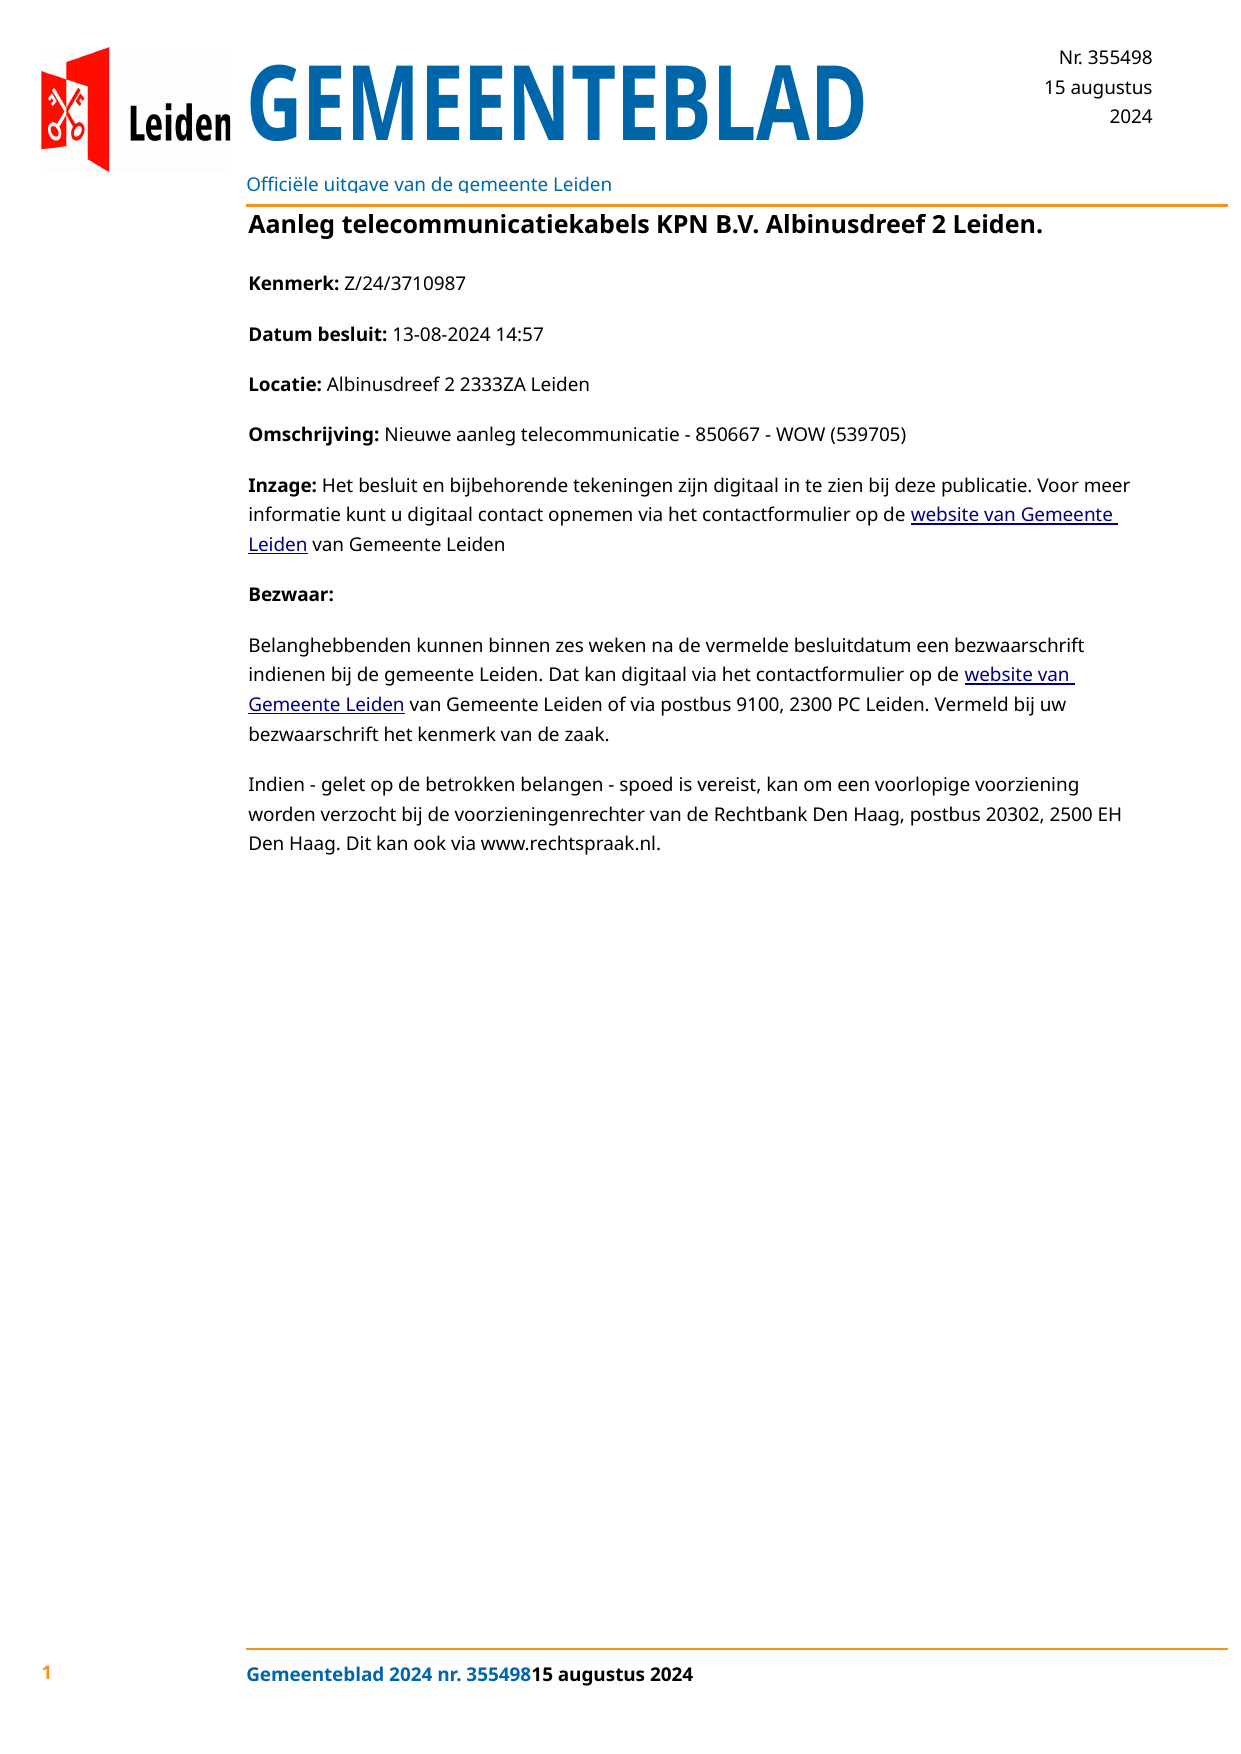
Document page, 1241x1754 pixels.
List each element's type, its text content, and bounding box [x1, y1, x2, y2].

text Inzage: Het besluit en bijbehorende tekeningen zijn digitaal in te zien bij deze publicatie. Voor meer informatie kunt u digitaal contact opnemen via het contactformulier op de website van Gemeente Leiden van Gemeente Leiden [248, 472, 1152, 557]
text Datum besluit: 13-08-2024 14:57 [248, 321, 1152, 346]
picture [41, 47, 231, 172]
text Indien - gelet op de betrokken belangen - spoed is vereist, kan om een voorlopige voorziening worden verzocht bij de voorzieningenrechter van de Rechtbank Den Haag, postbus 20302, 2500 EH Den Haag. Dit kan ook via www.rechtspraak.nl. [248, 771, 1152, 856]
text Omschrijving: Nieuwe aanleg telecommunicatie - 850667 - WOW (539705) [248, 422, 1152, 447]
text Locatie: Albinusdreef 2 2333ZA Leiden [248, 371, 1152, 397]
text Belanghebbenden kunnen binnen zes weken na de vermelde besluitdatum een bezwaarschrift indienen bij de gemeente Leiden. Dat kan digitaal via het contactformulier op de website van Gemeente Leiden van Gemeente Leiden of via postbus 9100, 2300 PC Leiden. Vermeld bij uw bezwaarschrift het kenmerk van de zaak. [248, 632, 1152, 746]
text Kenmerk: Z/24/3710987 [248, 270, 1152, 296]
text Aanleg telecommunicatiekabels KPN B.V. Albinusdreef 2 Leiden. [248, 207, 1152, 241]
text Bezwaar: [248, 582, 1152, 607]
